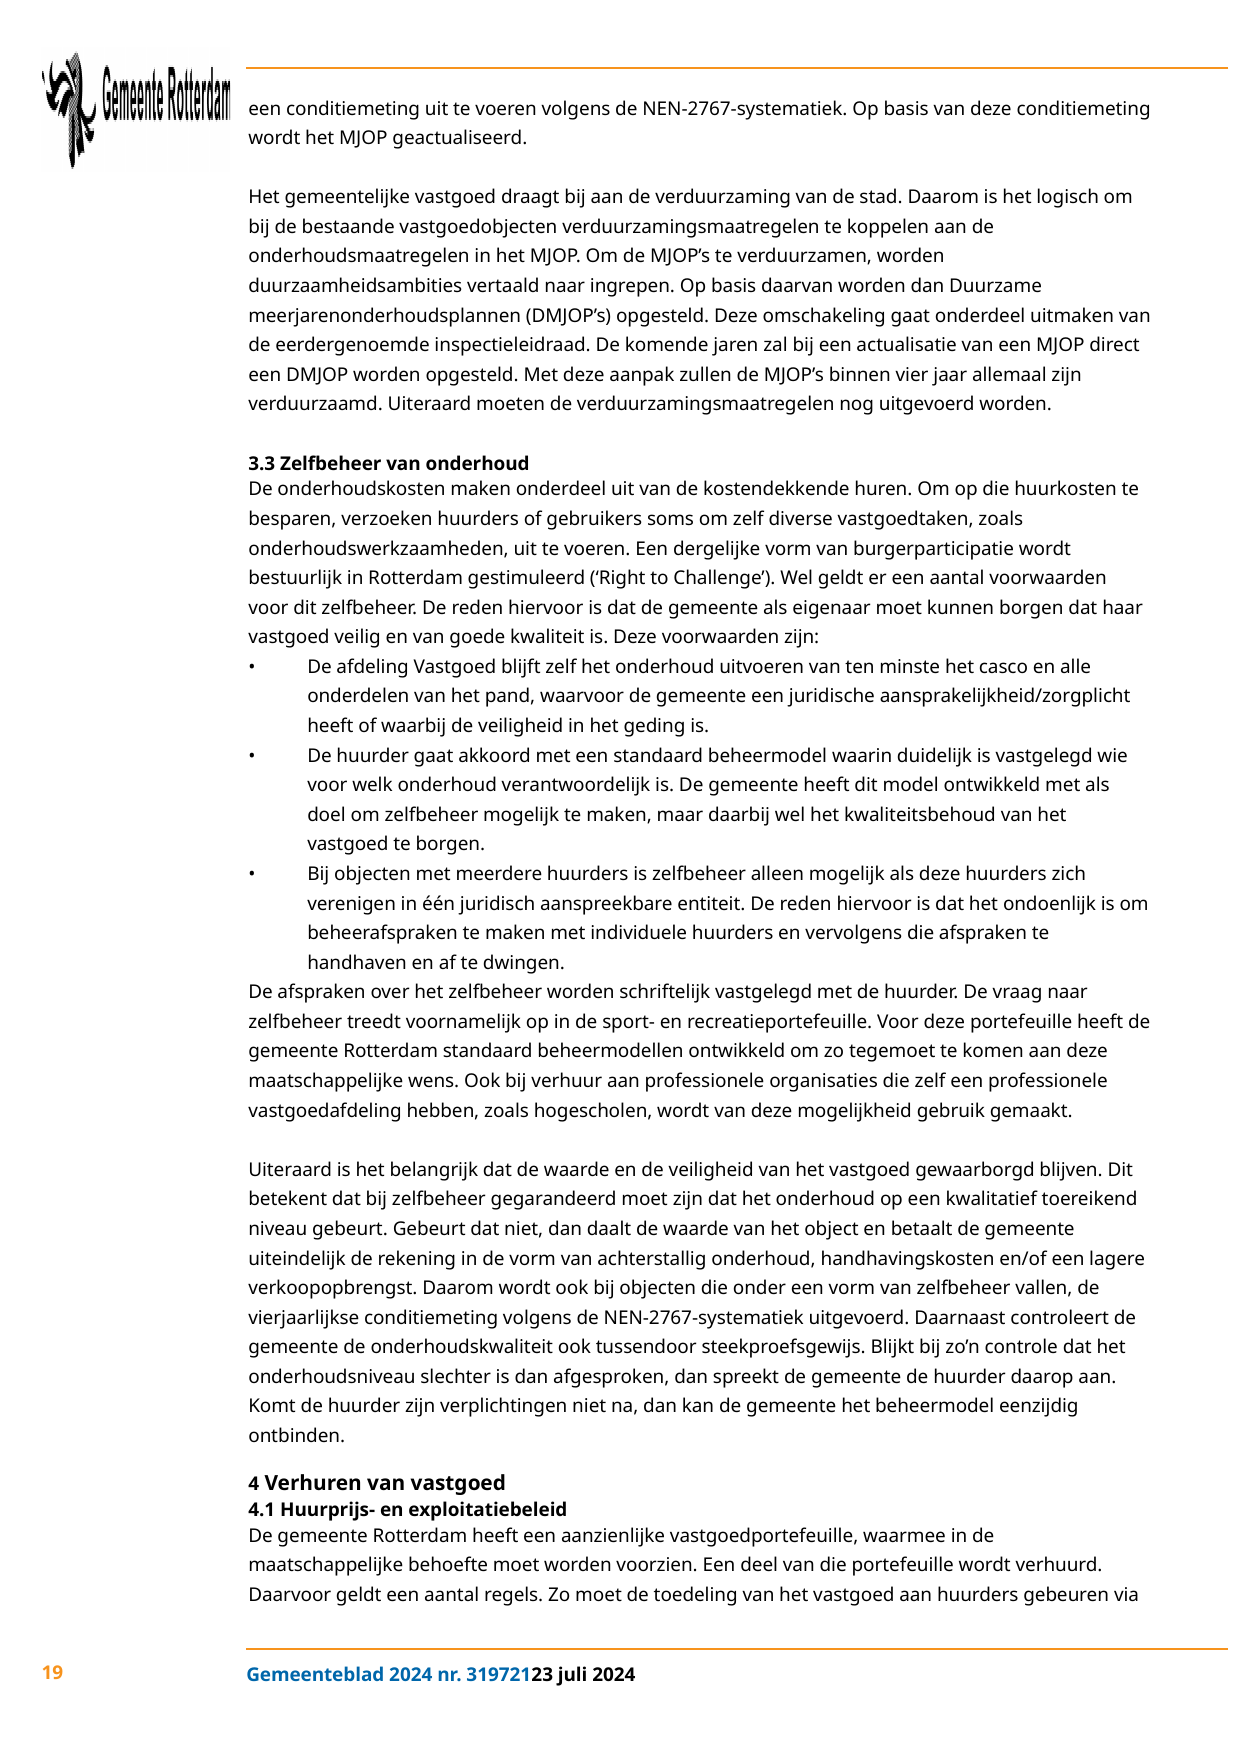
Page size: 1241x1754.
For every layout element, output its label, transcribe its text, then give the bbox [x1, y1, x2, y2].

text 3.3 Zelfbeheer van onderhoud [248, 450, 1152, 476]
text een conditiemeting uit te voeren volgens de NEN-2767-systematiek. Op basis van deze conditiemeting wordt het MJOP geactualiseerd. [248, 95, 1152, 150]
list De huurder gaat akkoord met een standaard beheermodel waarin duidelijk is vastgelegd wie voor welk onderhoud verantwoordelijk is. De gemeente heeft dit model ontwikkeld met als doel om zelfbeheer mogelijk te maken, maar daarbij wel het kwaliteitsbehoud van het vastgoed te borgen. [248, 742, 1152, 856]
picture [41, 47, 231, 172]
text 4 Verhuren van vastgoed [248, 1468, 1152, 1496]
text 4.1 Huurprijs- en exploitatiebeleid [248, 1496, 1152, 1522]
text Het gemeentelijke vastgoed draagt bij aan de verduurzaming van de stad. Daarom is het logisch om bij de bestaande vastgoedobjecten verduurzamingsmaatregelen te koppelen aan de onderhoudsmaatregelen in het MJOP. Om de MJOP’s te verduurzamen, worden duurzaamheidsambities vertaald naar ingrepen. Op basis daarvan worden dan Duurzame meerjarenonderhoudsplannen (DMJOP’s) opgesteld. Deze omschakeling gaat onderdeel uitmaken van de eerdergenoemde inspectieleidraad. De komende jaren zal bij een actualisatie van een MJOP direct een DMJOP worden opgesteld. Met deze aanpak zullen de MJOP’s binnen vier jaar allemaal zijn verduurzaamd. Uiteraard moeten de verduurzamingsmaatregelen nog uitgevoerd worden. [248, 183, 1152, 416]
text De gemeente Rotterdam heeft een aanzienlijke vastgoedportefeuille, waarmee in de maatschappelijke behoefte moet worden voorzien. Een deel van die portefeuille wordt verhuurd. Daarvoor geldt een aantal regels. Zo moet de toedeling van het vastgoed aan huurders gebeuren via [248, 1522, 1152, 1607]
text De onderhoudskosten maken onderdeel uit van de kostendekkende huren. Om op die huurkosten te besparen, verzoeken huurders of gebruikers soms om zelf diverse vastgoedtaken, zoals onderhoudswerkzaamheden, uit te voeren. Een dergelijke vorm van burgerparticipatie wordt bestuurlijk in Rotterdam gestimuleerd (‘Right to Challenge’). Wel geldt er een aantal voorwaarden voor dit zelfbeheer. De reden hiervoor is dat de gemeente als eigenaar moet kunnen borgen dat haar vastgoed veilig en van goede kwaliteit is. Deze voorwaarden zijn: [248, 476, 1152, 649]
text Uiteraard is het belangrijk dat de waarde en de veiligheid van het vastgoed gewaarborgd blijven. Dit betekent dat bij zelfbeheer gegarandeerd moet zijn dat het onderhoud op een kwalitatief toereikend niveau gebeurt. Gebeurt dat niet, dan daalt de waarde van het object en betaalt de gemeente uiteindelijk de rekening in de vorm van achterstallig onderhoud, handhavingskosten en/of een lagere verkoopopbrengst. Daarom wordt ook bij objecten die onder een vorm van zelfbeheer vallen, de vierjaarlijkse conditiemeting volgens de NEN-2767-systematiek uitgevoerd. Daarnaast controleert de gemeente de onderhoudskwaliteit ook tussendoor steekproefsgewijs. Blijkt bij zo’n controle dat het onderhoudsniveau slechter is dan afgesproken, dan spreekt de gemeente de huurder daarop aan. Komt de huurder zijn verplichtingen niet na, dan kan de gemeente het beheermodel eenzijdig ontbinden. [248, 1156, 1152, 1448]
text De afspraken over het zelfbeheer worden schriftelijk vastgelegd met de huurder. De vraag naar zelfbeheer treedt voornamelijk op in de sport- en recreatieportefeuille. Voor deze portefeuille heeft de gemeente Rotterdam standaard beheermodellen ontwikkeld om zo tegemoet te komen aan deze maatschappelijke wens. Ook bij verhuur aan professionele organisaties die zelf een professionele vastgoedafdeling hebben, zoals hogescholen, wordt van deze mogelijkheid gebruik gemaakt. [248, 978, 1152, 1122]
list De afdeling Vastgoed blijft zelf het onderhoud uitvoeren van ten minste het casco en alle onderdelen van het pand, waarvoor de gemeente een juridische aansprakelijkheid/zorgplicht heeft of waarbij de veiligheid in het geding is. [248, 653, 1152, 738]
list Bij objecten met meerdere huurders is zelfbeheer alleen mogelijk als deze huurders zich verenigen in één juridisch aanspreekbare entiteit. De reden hiervoor is dat het ondoenlijk is om beheerafspraken te maken met individuele huurders en vervolgens die afspraken te handhaven en af te dwingen. [248, 860, 1152, 974]
